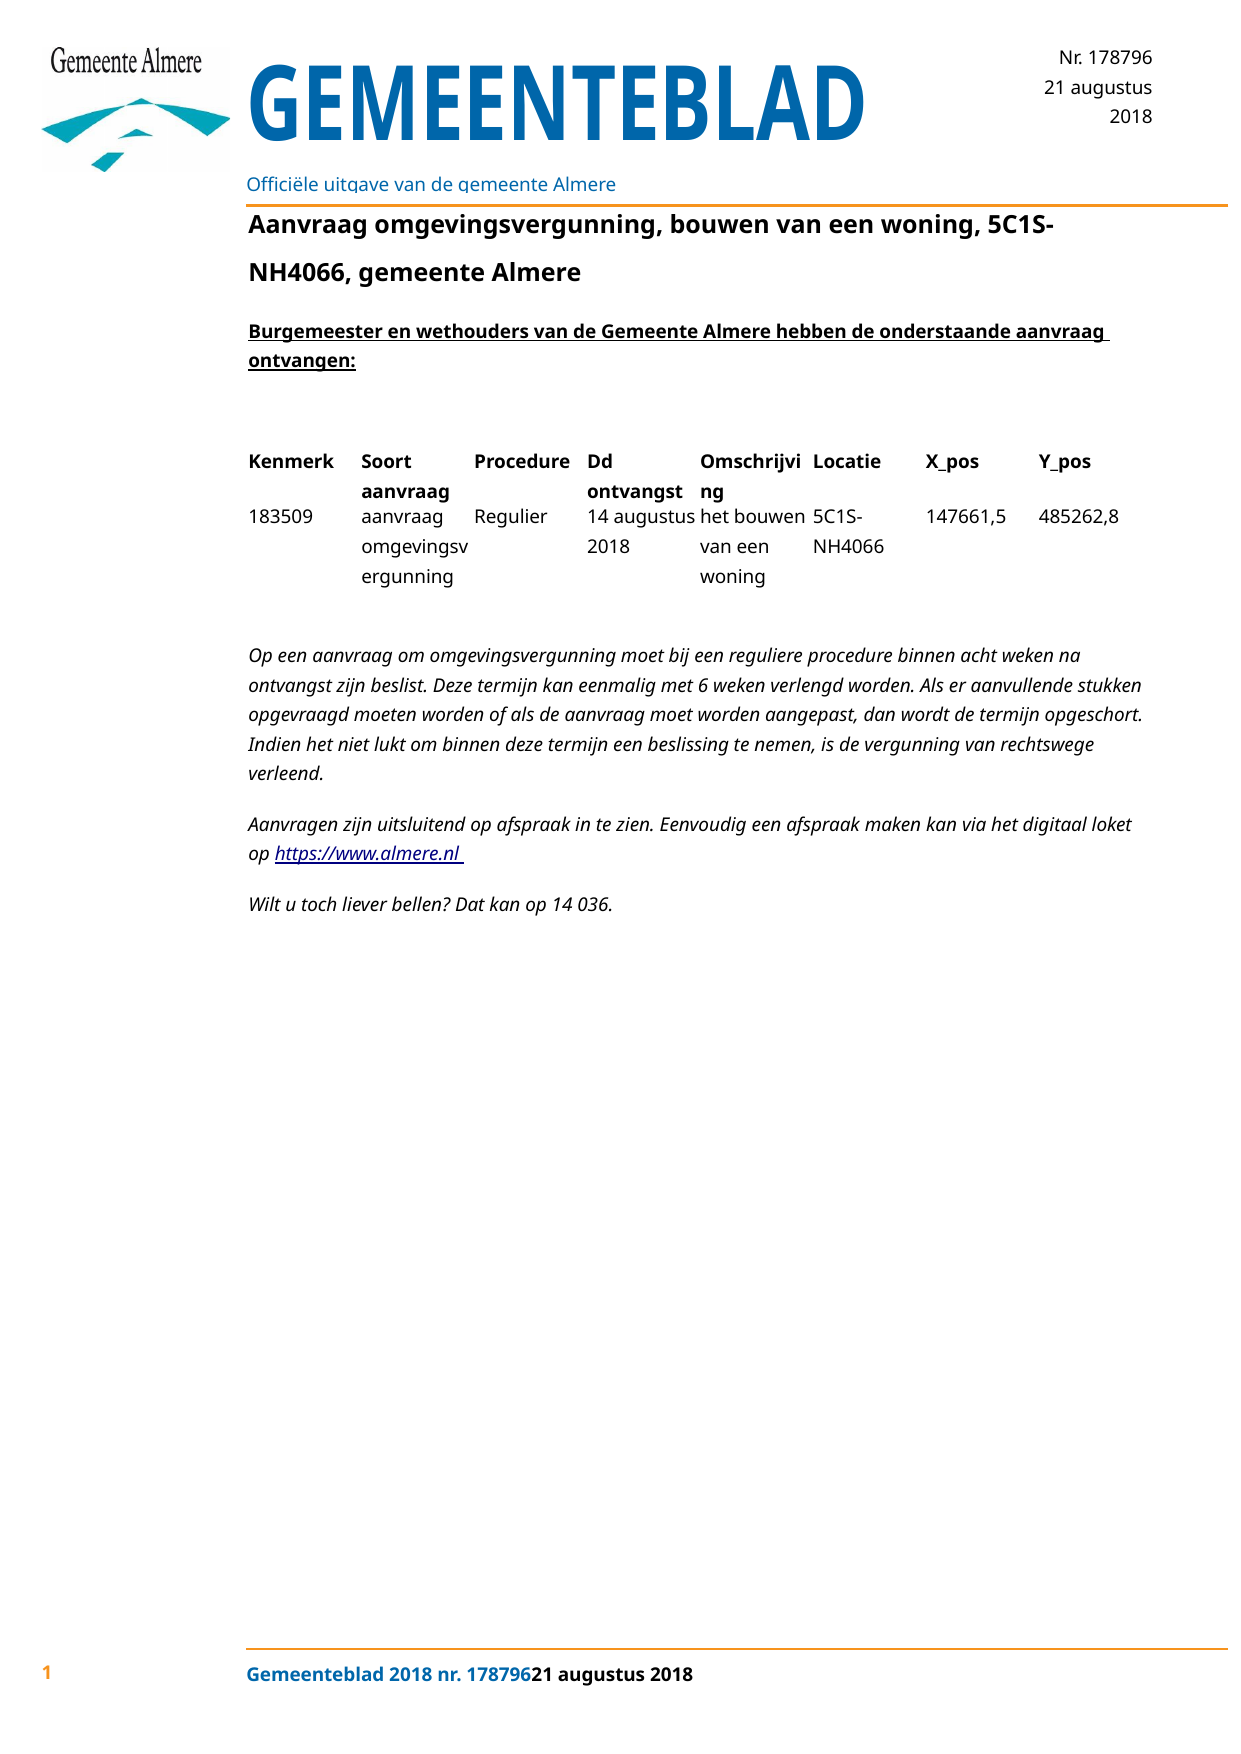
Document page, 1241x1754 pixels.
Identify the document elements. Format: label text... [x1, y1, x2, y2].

table_cell 5C1S-NH4066 [813, 504, 926, 589]
table_cell 485262,8 [1039, 504, 1152, 589]
text Aanvraag omgevingsvergunning, bouwen van een woning, 5C1S-NH4066, gemeente Almere [248, 207, 1152, 288]
table_header X_pos [926, 449, 1038, 504]
text Aanvragen zijn uitsluitend op afspraak in te zien. Eenvoudig een afspraak maken kan via het digitaal loket op https://www.almere.nl [248, 811, 1152, 866]
table_header Omschrijving [700, 449, 813, 504]
table_cell Regulier [474, 504, 587, 589]
table_header Dd ontvangst [587, 449, 700, 504]
table_header Kenmerk [248, 449, 361, 504]
text Wilt u toch liever bellen? Dat kan op 14 036. [248, 891, 1152, 917]
table_header Y_pos [1039, 449, 1152, 504]
picture [41, 47, 231, 172]
table_header Procedure [474, 449, 587, 504]
table_cell 14 augustus 2018 [587, 504, 700, 589]
text Op een aanvraag om omgevingsvergunning moet bij een reguliere procedure binnen acht weken na ontvangst zijn beslist. Deze termijn kan eenmalig met 6 weken verlengd worden. Als er aanvullende stukken opgevraagd moeten worden of als de aanvraag moet worden aangepast, dan wordt de termijn opgeschort. Indien het niet lukt om binnen deze termijn een beslissing te nemen, is de vergunning van rechtswege verleend. [248, 642, 1152, 786]
table_cell het bouwen van een woning [700, 504, 813, 589]
table_cell 147661,5 [926, 504, 1038, 589]
table_header Locatie [813, 449, 926, 504]
table_cell aanvraag omgevingsvergunning [361, 504, 474, 589]
table_header Soort aanvraag [361, 449, 474, 504]
text Burgemeester en wethouders van de Gemeente Almere hebben de onderstaande aanvraag ontvangen: [248, 318, 1152, 373]
table_cell 183509 [248, 504, 361, 589]
